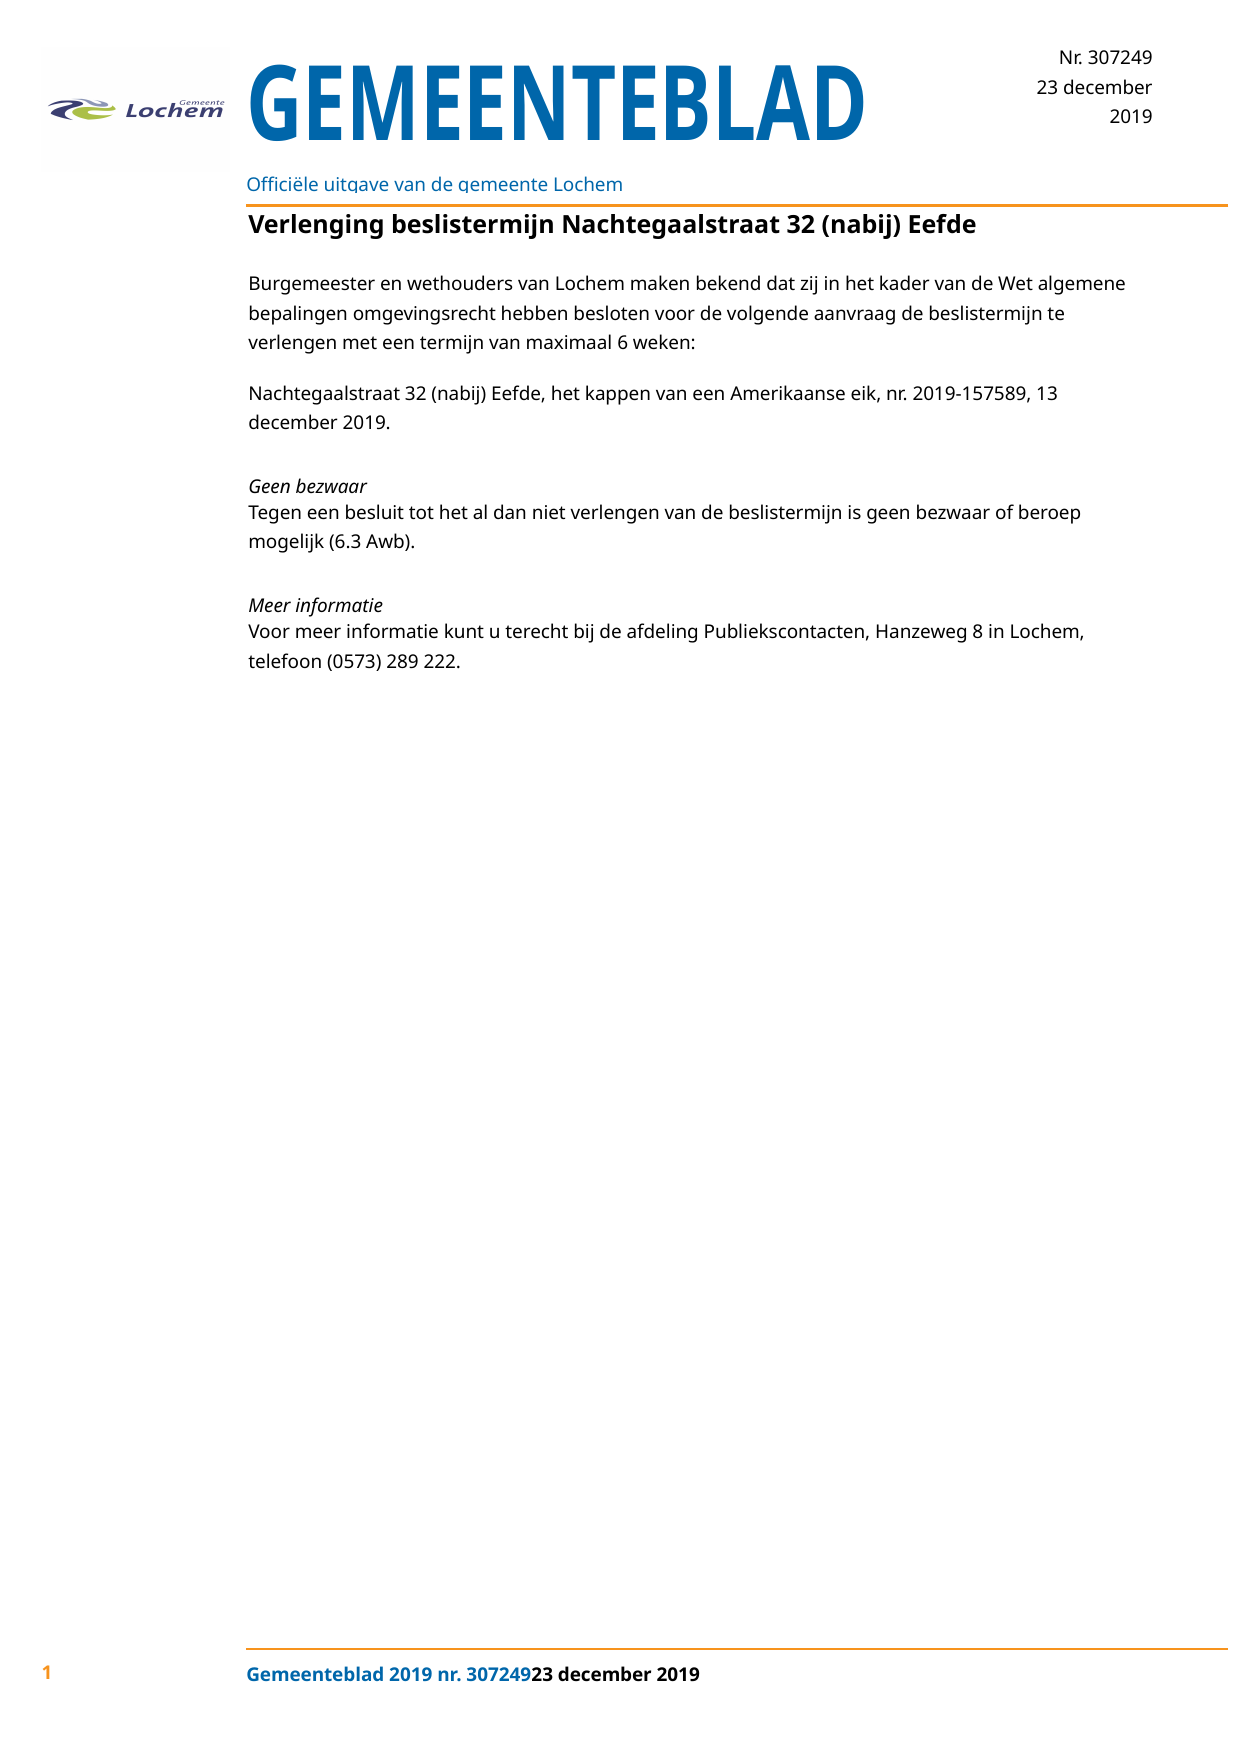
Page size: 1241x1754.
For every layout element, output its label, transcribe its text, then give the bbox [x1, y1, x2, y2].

text Burgemeester en wethouders van Lochem maken bekend dat zij in het kader van de Wet algemene bepalingen omgevingsrecht hebben besloten voor de volgende aanvraag de beslistermijn te verlengen met een termijn van maximaal 6 weken: [248, 270, 1152, 355]
text Nachtegaalstraat 32 (nabij) Eefde, het kappen van een Amerikaanse eik, nr. 2019-157589, 13 december 2019. [248, 380, 1152, 435]
picture [41, 47, 231, 172]
text Geen bezwaar [248, 473, 1152, 499]
text Tegen een besluit tot het al dan niet verlengen van de beslistermijn is geen bezwaar of beroep mogelijk (6.3 Awb). [248, 499, 1152, 554]
text Meer informatie [248, 593, 1152, 618]
text Voor meer informatie kunt u terecht bij de afdeling Publiekscontacten, Hanzeweg 8 in Lochem, telefoon (0573) 289 222. [248, 618, 1152, 674]
text Verlenging beslistermijn Nachtegaalstraat 32 (nabij) Eefde [248, 207, 1152, 241]
